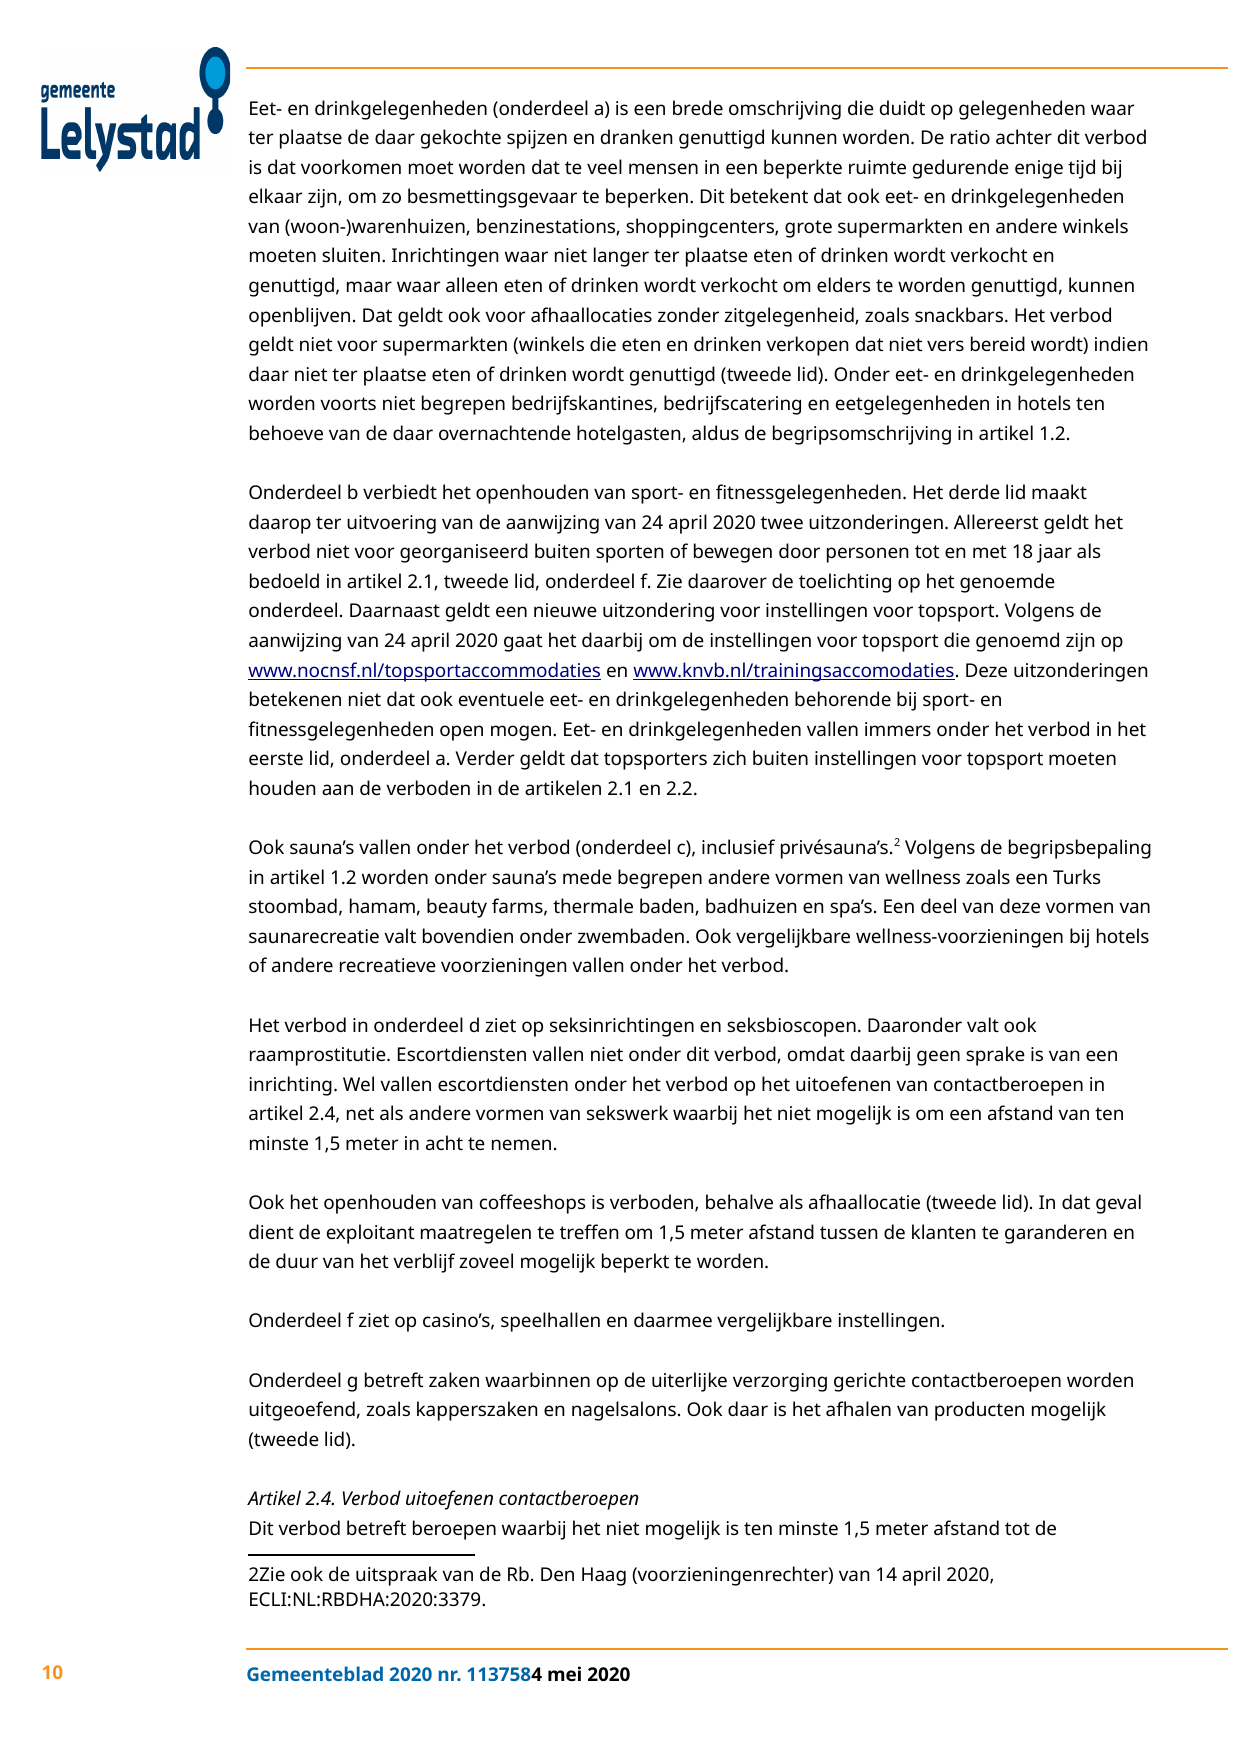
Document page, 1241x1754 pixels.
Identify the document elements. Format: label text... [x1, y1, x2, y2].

text Ook het openhouden van coffeeshops is verboden, behalve als afhaallocatie (tweede lid). In dat geval dient de exploitant maatregelen te treffen om 1,5 meter afstand tussen de klanten te garanderen en de duur van het verblijf zoveel mogelijk beperkt te worden. [248, 1189, 1152, 1274]
text Eet- en drinkgelegenheden (onderdeel a) is een brede omschrijving die duidt op gelegenheden waar ter plaatse de daar gekochte spijzen en dranken genuttigd kunnen worden. De ratio achter dit verbod is dat voorkomen moet worden dat te veel mensen in een beperkte ruimte gedurende enige tijd bij elkaar zijn, om zo besmettingsgevaar te beperken. Dit betekent dat ook eet- en drinkgelegenheden van (woon-)warenhuizen, benzinestations, shoppingcenters, grote supermarkten en andere winkels moeten sluiten. Inrichtingen waar niet langer ter plaatse eten of drinken wordt verkocht en genuttigd, maar waar alleen eten of drinken wordt verkocht om elders te worden genuttigd, kunnen openblijven. Dat geldt ook voor afhaallocaties zonder zitgelegenheid, zoals snackbars. Het verbod geldt niet voor supermarkten (winkels die eten en drinken verkopen dat niet vers bereid wordt) indien daar niet ter plaatse eten of drinken wordt genuttigd (tweede lid). Onder eet- en drinkgelegenheden worden voorts niet begrepen bedrijfskantines, bedrijfscatering en eetgelegenheden in hotels ten behoeve van de daar overnachtende hotelgasten, aldus de begripsomschrijving in artikel 1.2. [248, 95, 1152, 446]
text Artikel 2.4. Verbod uitoefenen contactberoepen [248, 1485, 1152, 1511]
text Onderdeel f ziet op casino’s, speelhallen en daarmee vergelijkbare instellingen. [248, 1308, 1152, 1333]
text Zie ook de uitspraak van de Rb. Den Haag (voorzieningenrechter) van 14 april 2020, ECLI:NL:RBDHA:2020:3379. [248, 1561, 1152, 1612]
text Onderdeel g betreft zaken waarbinnen op de uiterlijke verzorging gerichte contactberoepen worden uitgeoefend, zoals kapperszaken en nagelsalons. Ook daar is het afhalen van producten mogelijk (tweede lid). [248, 1367, 1152, 1452]
text Ook sauna’s vallen onder het verbod (onderdeel c), inclusief privésauna’s. Volgens de begripsbepaling in artikel 1.2 worden onder sauna’s mede begrepen andere vormen van wellness zoals een Turks stoombad, hamam, beauty farms, thermale baden, badhuizen en spa’s. Een deel van deze vormen van saunarecreatie valt bovendien onder zwembaden. Ook vergelijkbare wellness-voorzieningen bij hotels of andere recreatieve voorzieningen vallen onder het verbod. [248, 834, 1152, 978]
text Onderdeel b verbiedt het openhouden van sport- en fitnessgelegenheden. Het derde lid maakt daarop ter uitvoering van de aanwijzing van 24 april 2020 twee uitzonderingen. Allereerst geldt het verbod niet voor georganiseerd buiten sporten of bewegen door personen tot en met 18 jaar als bedoeld in artikel 2.1, tweede lid, onderdeel f. Zie daarover de toelichting op het genoemde onderdeel. Daarnaast geldt een nieuwe uitzondering voor instellingen voor topsport. Volgens de aanwijzing van 24 april 2020 gaat het daarbij om de instellingen voor topsport die genoemd zijn op www.nocnsf.nl/topsportaccommodaties en www.knvb.nl/trainingsaccomodaties. Deze uitzonderingen betekenen niet dat ook eventuele eet- en drinkgelegenheden behorende bij sport- en fitnessgelegenheden open mogen. Eet- en drinkgelegenheden vallen immers onder het verbod in het eerste lid, onderdeel a. Verder geldt dat topsporters zich buiten instellingen voor topsport moeten houden aan de verboden in de artikelen 2.1 en 2.2. [248, 479, 1152, 801]
picture [41, 47, 231, 172]
text Dit verbod betreft beroepen waarbij het niet mogelijk is ten minste 1,5 meter afstand tot de [248, 1515, 1152, 1541]
text Het verbod in onderdeel d ziet op seksinrichtingen en seksbioscopen. Daaronder valt ook raamprostitutie. Escortdiensten vallen niet onder dit verbod, omdat daarbij geen sprake is van een inrichting. Wel vallen escortdiensten onder het verbod op het uitoefenen van contactberoepen in artikel 2.4, net als andere vormen van sekswerk waarbij het niet mogelijk is om een afstand van ten minste 1,5 meter in acht te nemen. [248, 1012, 1152, 1156]
